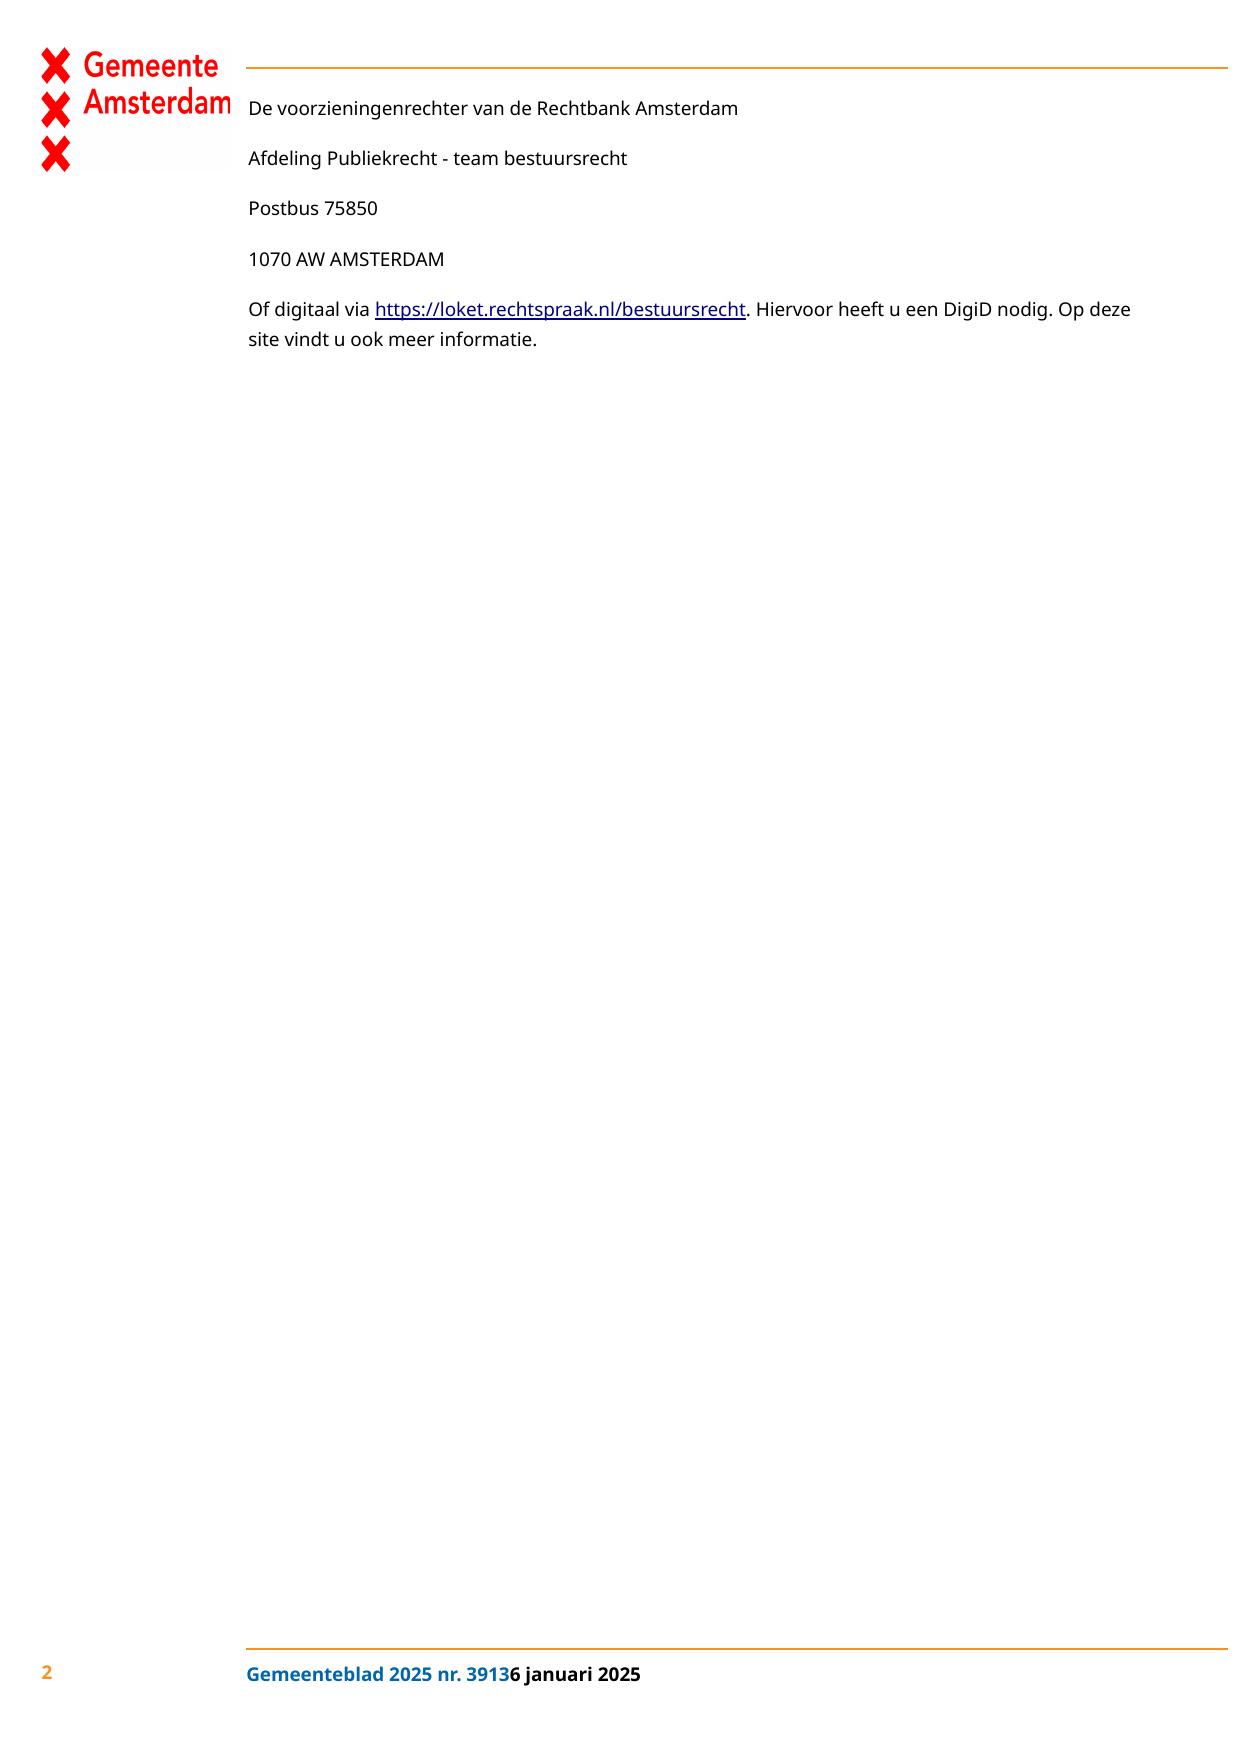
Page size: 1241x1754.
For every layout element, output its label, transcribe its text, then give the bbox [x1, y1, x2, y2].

text 1070 AW AMSTERDAM [248, 246, 1152, 272]
text Postbus 75850 [248, 196, 1152, 221]
text Of digitaal via https://loket.rechtspraak.nl/bestuursrecht. Hiervoor heeft u een DigiD nodig. Op deze site vindt u ook meer informatie. [248, 296, 1152, 352]
text Afdeling Publiekrecht - team bestuursrecht [248, 145, 1152, 171]
text De voorzieningenrechter van de Rechtbank Amsterdam [248, 95, 1152, 121]
picture [41, 47, 231, 172]
